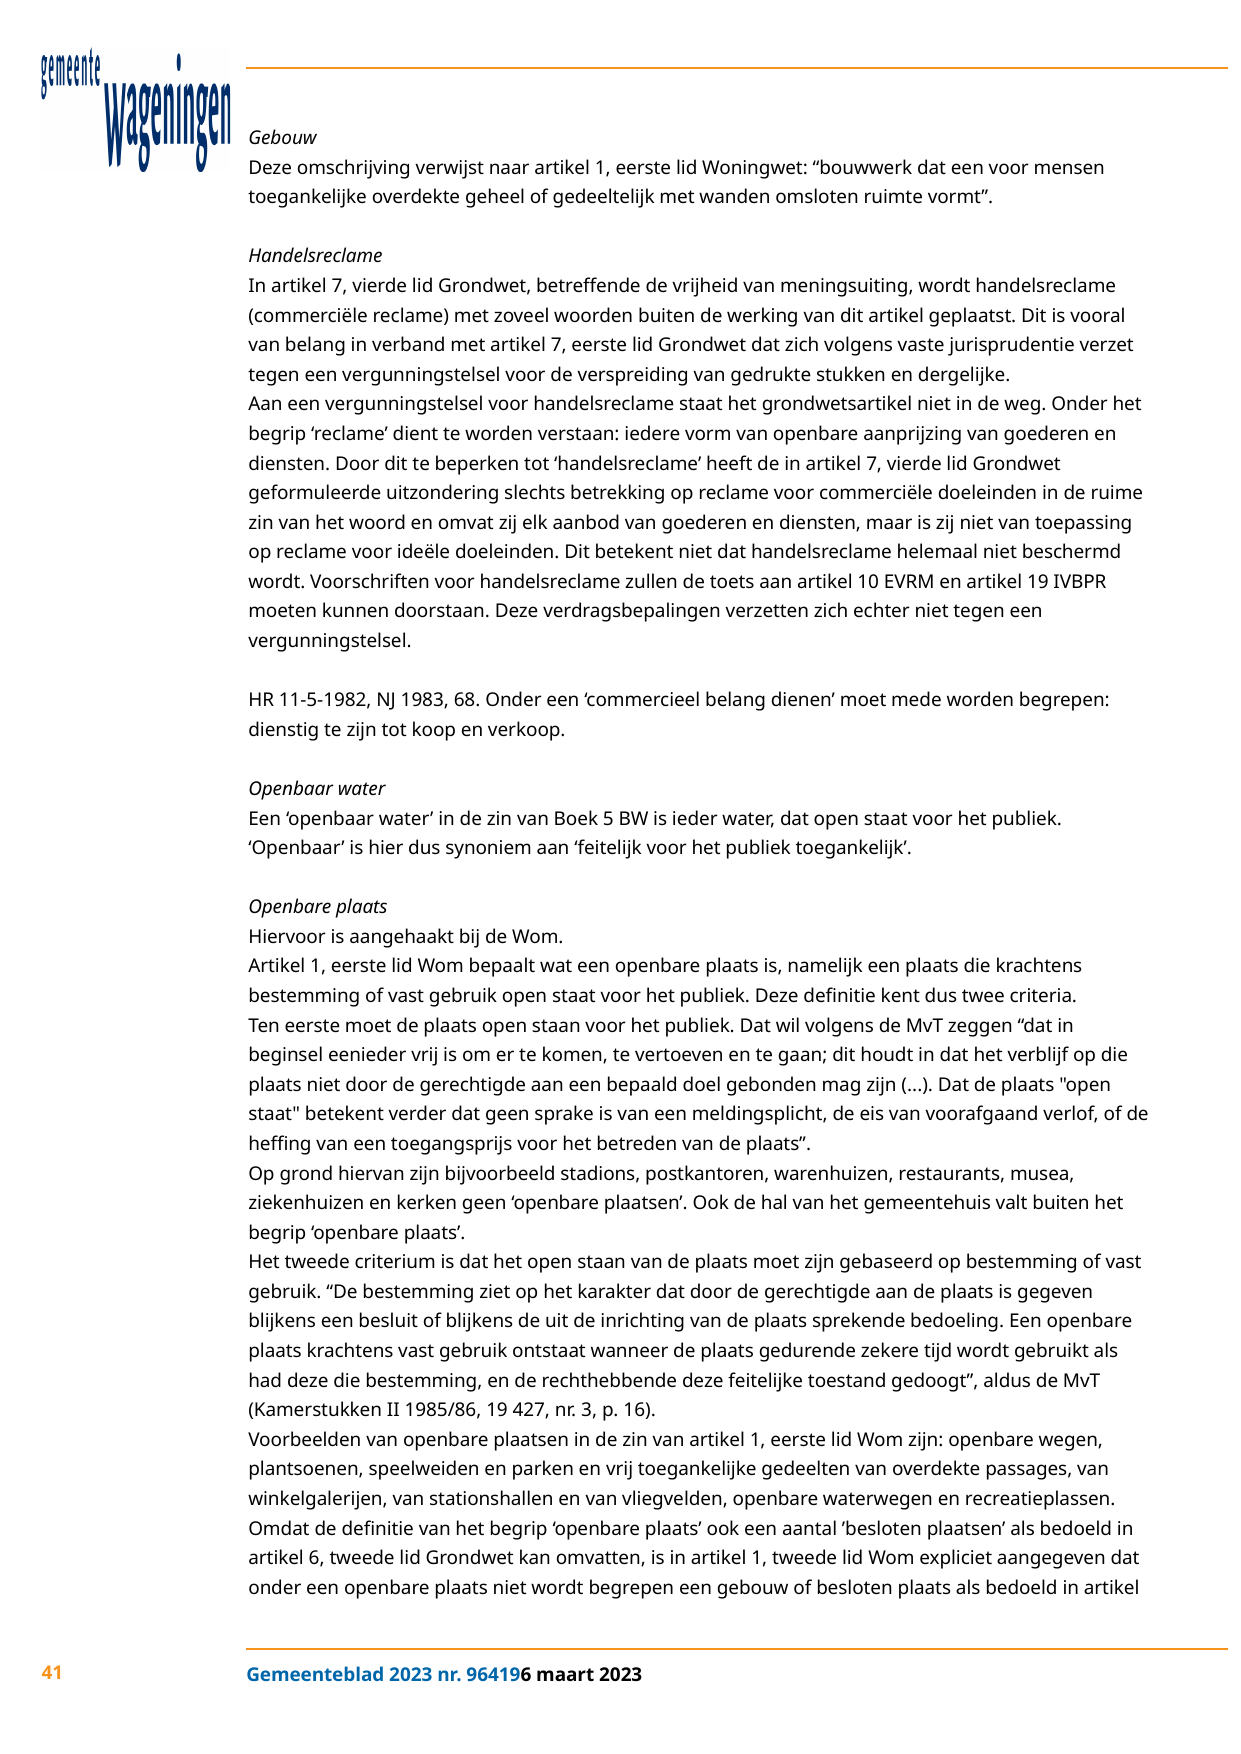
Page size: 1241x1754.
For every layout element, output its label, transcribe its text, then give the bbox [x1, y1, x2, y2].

text Gebouw [248, 124, 1152, 150]
text Deze omschrijving verwijst naar artikel 1, eerste lid Woningwet: “bouwwerk dat een voor mensen toegankelijke overdekte geheel of gedeeltelijk met wanden omsloten ruimte vormt”. [248, 154, 1152, 209]
text Hiervoor is aangehaakt bij de Wom. [248, 923, 1152, 949]
text Omdat de definitie van het begrip ‘openbare plaats’ ook een aantal ’besloten plaatsen’ als bedoeld in artikel 6, tweede lid Grondwet kan omvatten, is in artikel 1, tweede lid Wom expliciet aangegeven dat onder een openbare plaats niet wordt begrepen een gebouw of besloten plaats als bedoeld in artikel [248, 1515, 1152, 1600]
text HR 11-5-1982, NJ 1983, 68. Onder een ‘commercieel belang dienen’ moet mede worden begrepen: dienstig te zijn tot koop en verkoop. [248, 686, 1152, 742]
text Aan een vergunningstelsel voor handelsreclame staat het grondwetsartikel niet in de weg. Onder het begrip ‘reclame’ dient te worden verstaan: iedere vorm van openbare aanprijzing van goederen en diensten. Door dit te beperken tot ‘handelsreclame’ heeft de in artikel 7, vierde lid Grondwet geformuleerde uitzondering slechts betrekking op reclame voor commerciële doeleinden in de ruime zin van het woord en omvat zij elk aanbod van goederen en diensten, maar is zij niet van toepassing op reclame voor ideële doeleinden. Dit betekent niet dat handelsreclame helemaal niet beschermd wordt. Voorschriften voor handelsreclame zullen de toets aan artikel 10 EVRM en artikel 19 IVBPR moeten kunnen doorstaan. Deze verdragsbepalingen verzetten zich echter niet tegen een vergunningstelsel. [248, 391, 1152, 653]
text In artikel 7, vierde lid Grondwet, betreffende de vrijheid van meningsuiting, wordt handelsreclame (commerciële reclame) met zoveel woorden buiten de werking van dit artikel geplaatst. Dit is vooral van belang in verband met artikel 7, eerste lid Grondwet dat zich volgens vaste jurisprudentie verzet tegen een vergunningstelsel voor de verspreiding van gedrukte stukken en dergelijke. [248, 272, 1152, 387]
picture [41, 47, 231, 172]
text Op grond hiervan zijn bijvoorbeeld stadions, postkantoren, warenhuizen, restaurants, musea, ziekenhuizen en kerken geen ‘openbare plaatsen’. Ook de hal van het gemeentehuis valt buiten het begrip ‘openbare plaats’. [248, 1160, 1152, 1245]
text Artikel 1, eerste lid Wom bepaalt wat een openbare plaats is, namelijk een plaats die krachtens bestemming of vast gebruik open staat voor het publiek. Deze definitie kent dus twee criteria. [248, 953, 1152, 1008]
text Handelsreclame [248, 243, 1152, 268]
text Een ‘openbaar water’ in de zin van Boek 5 BW is ieder water, dat open staat voor het publiek. ‘Openbaar’ is hier dus synoniem aan ‘feitelijk voor het publiek toegankelijk’. [248, 805, 1152, 860]
text Het tweede criterium is dat het open staan van de plaats moet zijn gebaseerd op bestemming of vast gebruik. “De bestemming ziet op het karakter dat door de gerechtigde aan de plaats is gegeven blijkens een besluit of blijkens de uit de inrichting van de plaats sprekende bedoeling. Een openbare plaats krachtens vast gebruik ontstaat wanneer de plaats gedurende zekere tijd wordt gebruikt als had deze die bestemming, en de rechthebbende deze feitelijke toestand gedoogt”, aldus de MvT (Kamerstukken II 1985/86, 19 427, nr. 3, p. 16). [248, 1248, 1152, 1422]
text Openbaar water [248, 775, 1152, 801]
text Voorbeelden van openbare plaatsen in de zin van artikel 1, eerste lid Wom zijn: openbare wegen, plantsoenen, speelweiden en parken en vrij toegankelijke gedeelten van overdekte passages, van winkelgalerijen, van stationshallen en van vliegvelden, openbare waterwegen en recreatieplassen. [248, 1426, 1152, 1511]
text Openbare plaats [248, 893, 1152, 919]
text Ten eerste moet de plaats open staan voor het publiek. Dat wil volgens de MvT zeggen “dat in beginsel eenieder vrij is om er te komen, te vertoeven en te gaan; dit houdt in dat het verblijf op die plaats niet door de gerechtigde aan een bepaald doel gebonden mag zijn (...). Dat de plaats "open staat" betekent verder dat geen sprake is van een meldingsplicht, de eis van voorafgaand verlof, of de heffing van een toegangsprijs voor het betreden van de plaats”. [248, 1012, 1152, 1156]
